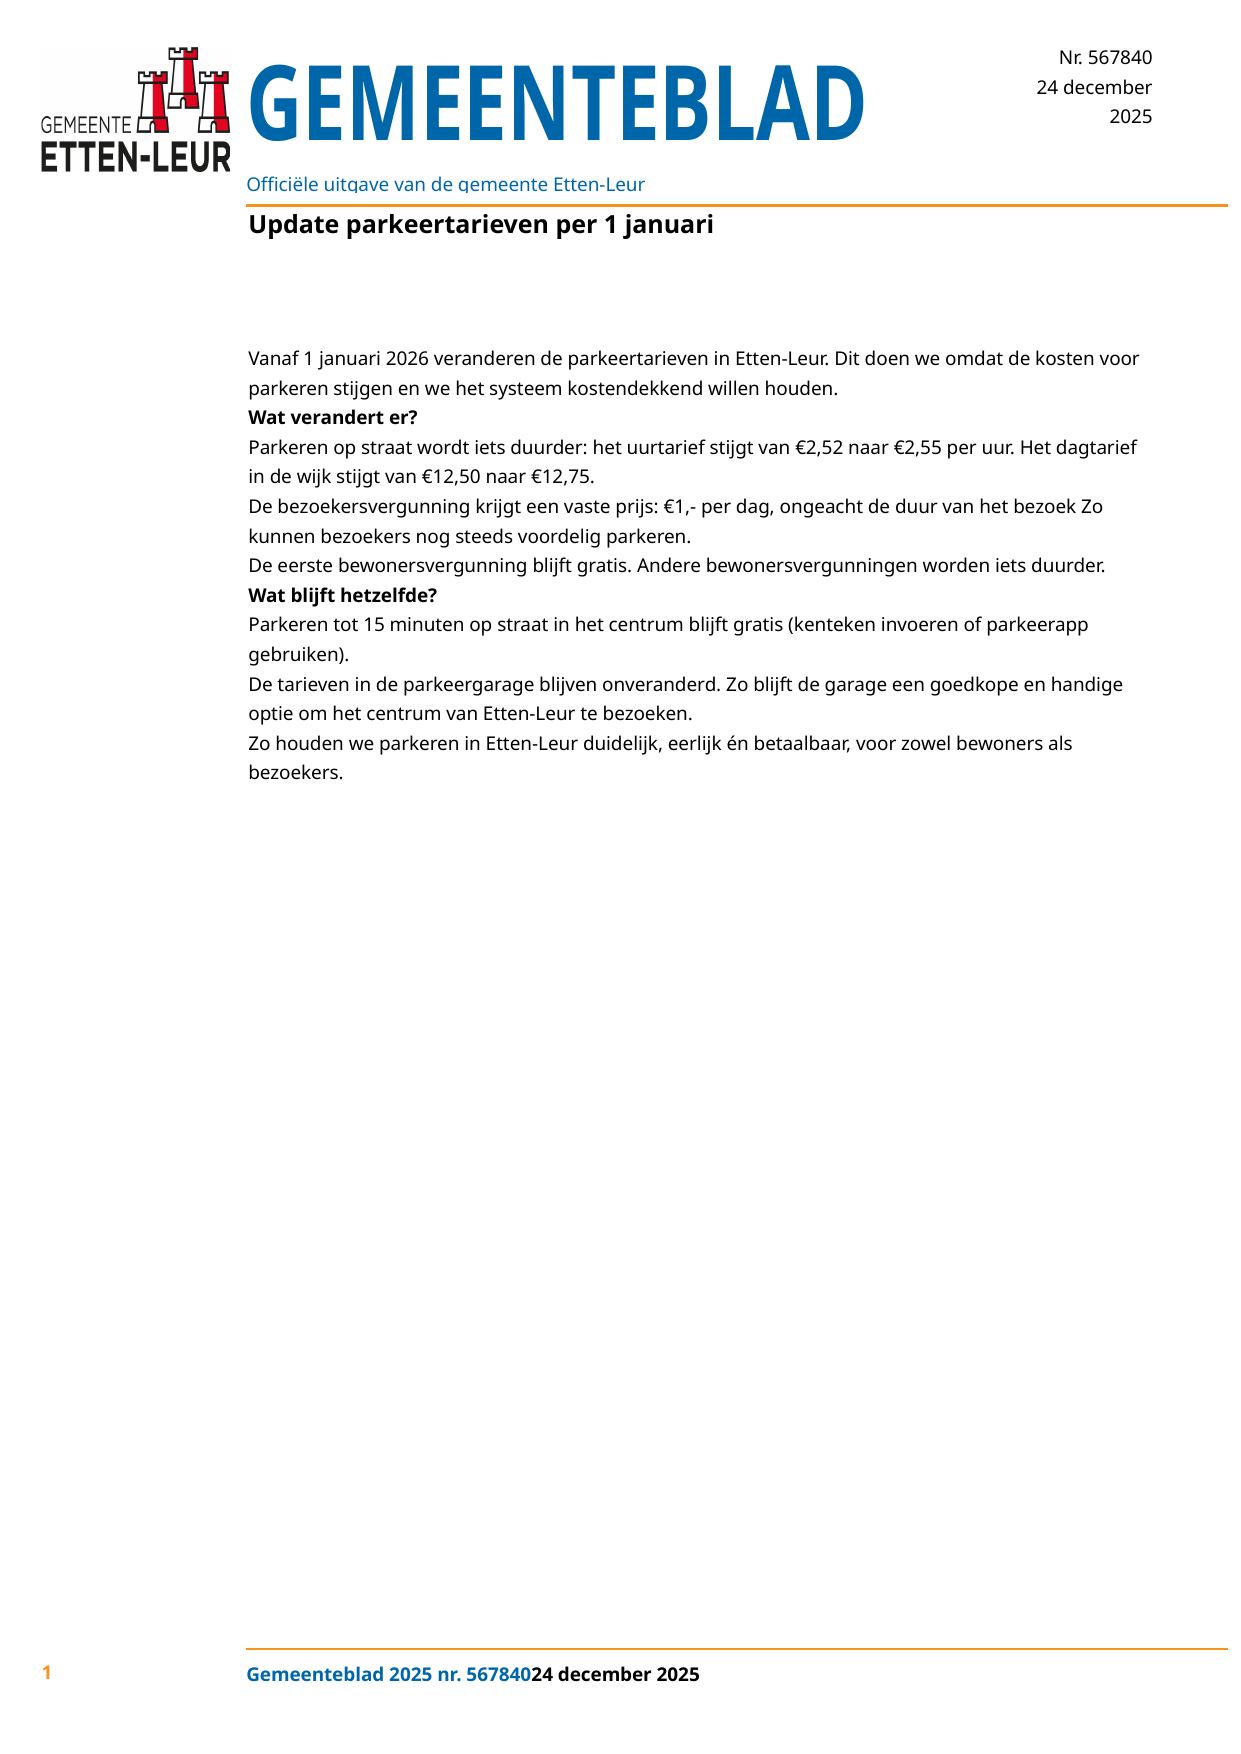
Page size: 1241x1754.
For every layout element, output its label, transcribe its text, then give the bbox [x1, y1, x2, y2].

text De tarieven in de parkeergarage blijven onveranderd. Zo blijft de garage een goedkope en handige optie om het centrum van Etten-Leur te bezoeken. [248, 671, 1152, 726]
text Wat verandert er? [248, 404, 1152, 430]
text Wat blijft hetzelfde? [248, 582, 1152, 608]
text Parkeren tot 15 minuten op straat in het centrum blijft gratis (kenteken invoeren of parkeerapp gebruiken). [248, 612, 1152, 667]
text De eerste bewonersvergunning blijft gratis. Andere bewonersvergunningen worden iets duurder. [248, 552, 1152, 578]
text Update parkeertarieven per 1 januari [248, 207, 1152, 241]
text De bezoekersvergunning krijgt een vaste prijs: €1,- per dag, ongeacht de duur van het bezoek Zo kunnen bezoekers nog steeds voordelig parkeren. [248, 493, 1152, 548]
text Zo houden we parkeren in Etten-Leur duidelijk, eerlijk én betaalbaar, voor zowel bewoners als bezoekers. [248, 730, 1152, 785]
text Vanaf 1 januari 2026 veranderen de parkeertarieven in Etten-Leur. Dit doen we omdat de kosten voor parkeren stijgen en we het systeem kostendekkend willen houden. [248, 345, 1152, 401]
text Parkeren op straat wordt iets duurder: het uurtarief stijgt van €2,52 naar €2,55 per uur. Het dagtarief in de wijk stijgt van €12,50 naar €12,75. [248, 434, 1152, 489]
picture [41, 47, 231, 172]
